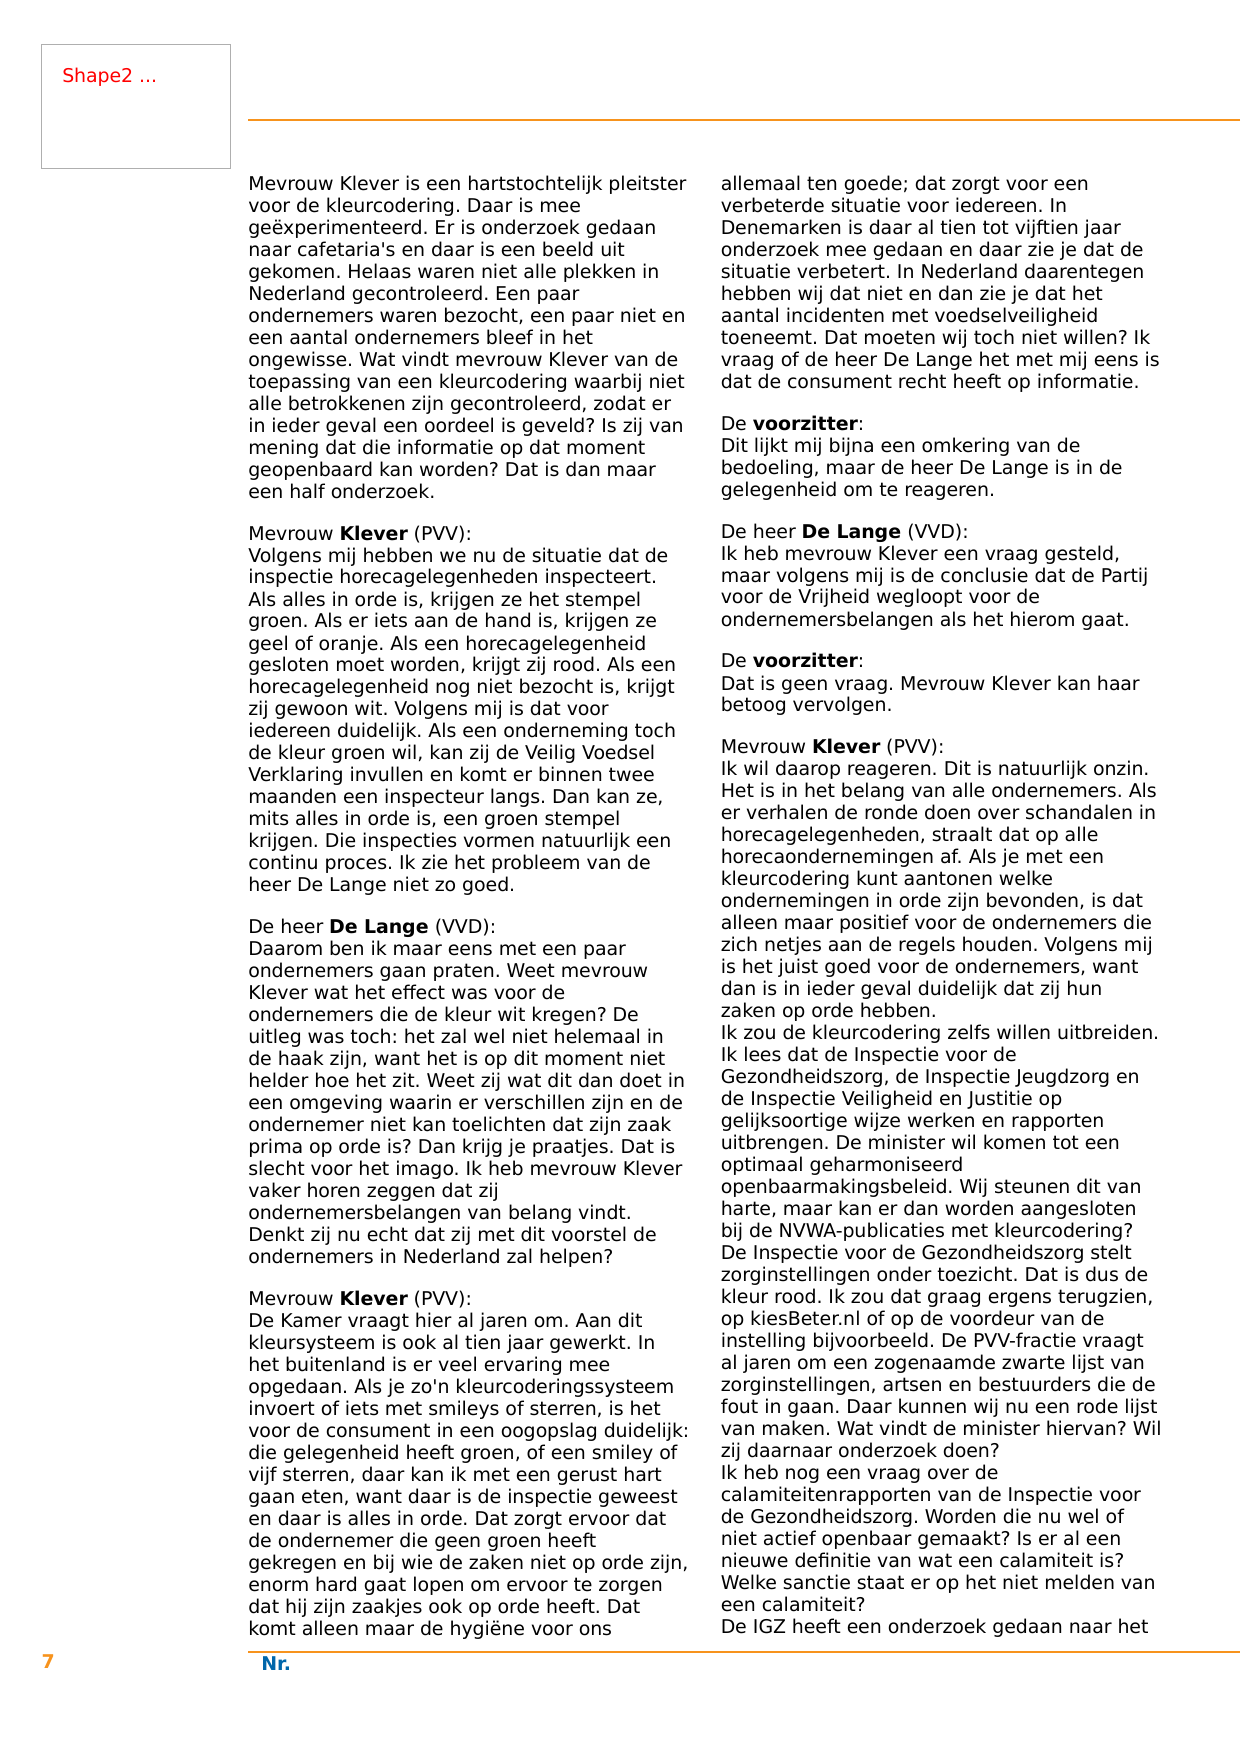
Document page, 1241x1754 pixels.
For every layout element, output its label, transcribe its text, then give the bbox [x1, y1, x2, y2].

text Mevrouw Klever (PVV): [721, 736, 1163, 758]
text Ik wil daarop reageren. Dit is natuurlijk onzin. Het is in het belang van alle ondernemers. Als er verhalen de ronde doen over schandalen in horecagelegenheden, straalt dat op alle horecaondernemingen af. Als je met een kleurcodering kunt aantonen welke ondernemingen in orde zijn bevonden, is dat alleen maar positief voor de ondernemers die zich netjes aan de regels houden. Volgens mij is het juist goed voor de ondernemers, want dan is in ieder geval duidelijk dat zij hun zaken op orde hebben. [721, 758, 1163, 1022]
text De Kamer vraagt hier al jaren om. Aan dit kleursysteem is ook al tien jaar gewerkt. In het buitenland is er veel ervaring mee opgedaan. Als je zo'n kleurcoderingssysteem invoert of iets met smileys of sterren, is het voor de consument in een oogopslag duidelijk: die gelegenheid heeft groen, of een smiley of vijf sterren, daar kan ik met een gerust hart gaan eten, want daar is de inspectie geweest en daar is alles in orde. Dat zorgt ervoor dat de ondernemer die geen groen heeft gekregen en bij wie de zaken niet op orde zijn, enorm hard gaat lopen om ervoor te zorgen dat hij zijn zaakjes ook op orde heeft. Dat komt alleen maar de hygiëne voor ons [248, 1310, 691, 1639]
text De heer De Lange (VVD): [721, 521, 1163, 542]
text De heer De Lange (VVD): [248, 916, 691, 938]
text Ik heb mevrouw Klever een vraag gesteld, maar volgens mij is de conclusie dat de Partij voor de Vrijheid wegloopt voor de ondernemersbelangen als het hierom gaat. [721, 542, 1163, 630]
text Daarom ben ik maar eens met een paar ondernemers gaan praten. Weet mevrouw Klever wat het effect was voor de ondernemers die de kleur wit kregen? De uitleg was toch: het zal wel niet helemaal in de haak zijn, want het is op dit moment niet helder hoe het zit. Weet zij wat dit dan doet in een omgeving waarin er verschillen zijn en de ondernemer niet kan toelichten dat zijn zaak prima op orde is? Dan krijg je praatjes. Dat is slecht voor het imago. Ik heb mevrouw Klever vaker horen zeggen dat zij ondernemersbelangen van belang vindt. Denkt zij nu echt dat zij met dit voorstel de ondernemers in Nederland zal helpen? [248, 938, 691, 1268]
text Volgens mij hebben we nu de situatie dat de inspectie horecagelegenheden inspecteert. Als alles in orde is, krijgen ze het stempel groen. Als er iets aan de hand is, krijgen ze geel of oranje. Als een horecagelegenheid gesloten moet worden, krijgt zij rood. Als een horecagelegenheid nog niet bezocht is, krijgt zij gewoon wit. Volgens mij is dat voor iedereen duidelijk. Als een onderneming toch de kleur groen wil, kan zij de Veilig Voedsel Verklaring invullen en komt er binnen twee maanden een inspecteur langs. Dan kan ze, mits alles in orde is, een groen stempel krijgen. Die inspecties vormen natuurlijk een continu proces. Ik zie het probleem van de heer De Lange niet zo goed. [248, 544, 691, 896]
text Ik zou de kleurcodering zelfs willen uitbreiden. Ik lees dat de Inspectie voor de Gezondheidszorg, de Inspectie Jeugdzorg en de Inspectie Veiligheid en Justitie op gelijksoortige wijze werken en rapporten uitbrengen. De minister wil komen tot een optimaal geharmoniseerd openbaarmakingsbeleid. Wij steunen dit van harte, maar kan er dan worden aangesloten bij de NVWA-publicaties met kleurcodering? De Inspectie voor de Gezondheidszorg stelt zorginstellingen onder toezicht. Dat is dus de kleur rood. Ik zou dat graag ergens terugzien, op kiesBeter.nl of op de voordeur van de instelling bijvoorbeeld. De PVV-fractie vraagt al jaren om een zogenaamde zwarte lijst van zorginstellingen, artsen en bestuurders die de fout in gaan. Daar kunnen wij nu een rode lijst van maken. Wat vindt de minister hiervan? Wil zij daarnaar onderzoek doen? [721, 1022, 1163, 1462]
text Mevrouw Klever (PVV): [248, 1288, 691, 1310]
text De voorzitter: [721, 413, 1163, 434]
text allemaal ten goede; dat zorgt voor een verbeterde situatie voor iedereen. In Denemarken is daar al tien tot vijftien jaar onderzoek mee gedaan en daar zie je dat de situatie verbetert. In Nederland daarentegen hebben wij dat niet en dan zie je dat het aantal incidenten met voedselveiligheid toeneemt. Dat moeten wij toch niet willen? Ik vraag of de heer De Lange het met mij eens is dat de consument recht heeft op informatie. [721, 173, 1163, 393]
text Dat is geen vraag. Mevrouw Klever kan haar betoog vervolgen. [721, 672, 1163, 716]
text Mevrouw Klever (PVV): [248, 522, 691, 544]
text De voorzitter: [721, 650, 1163, 672]
text Mevrouw Klever is een hartstochtelijk pleitster voor de kleurcodering. Daar is mee geëxperimenteerd. Er is onderzoek gedaan naar cafetaria's en daar is een beeld uit gekomen. Helaas waren niet alle plekken in Nederland gecontroleerd. Een paar ondernemers waren bezocht, een paar niet en een aantal ondernemers bleef in het ongewisse. Wat vindt mevrouw Klever van de toepassing van een kleurcodering waarbij niet alle betrokkenen zijn gecontroleerd, zodat er in ieder geval een oordeel is geveld? Is zij van mening dat die informatie op dat moment geopenbaard kan worden? Dat is dan maar een half onderzoek. [248, 173, 691, 502]
text De IGZ heeft een onderzoek gedaan naar het [721, 1616, 1163, 1637]
text Ik heb nog een vraag over de calamiteitenrapporten van de Inspectie voor de Gezondheidszorg. Worden die nu wel of niet actief openbaar gemaakt? Is er al een nieuwe definitie van wat een calamiteit is? Welke sanctie staat er op het niet melden van een calamiteit? [721, 1462, 1163, 1616]
text Dit lijkt mij bijna een omkering van de bedoeling, maar de heer De Lange is in de gelegenheid om te reageren. [721, 434, 1163, 501]
